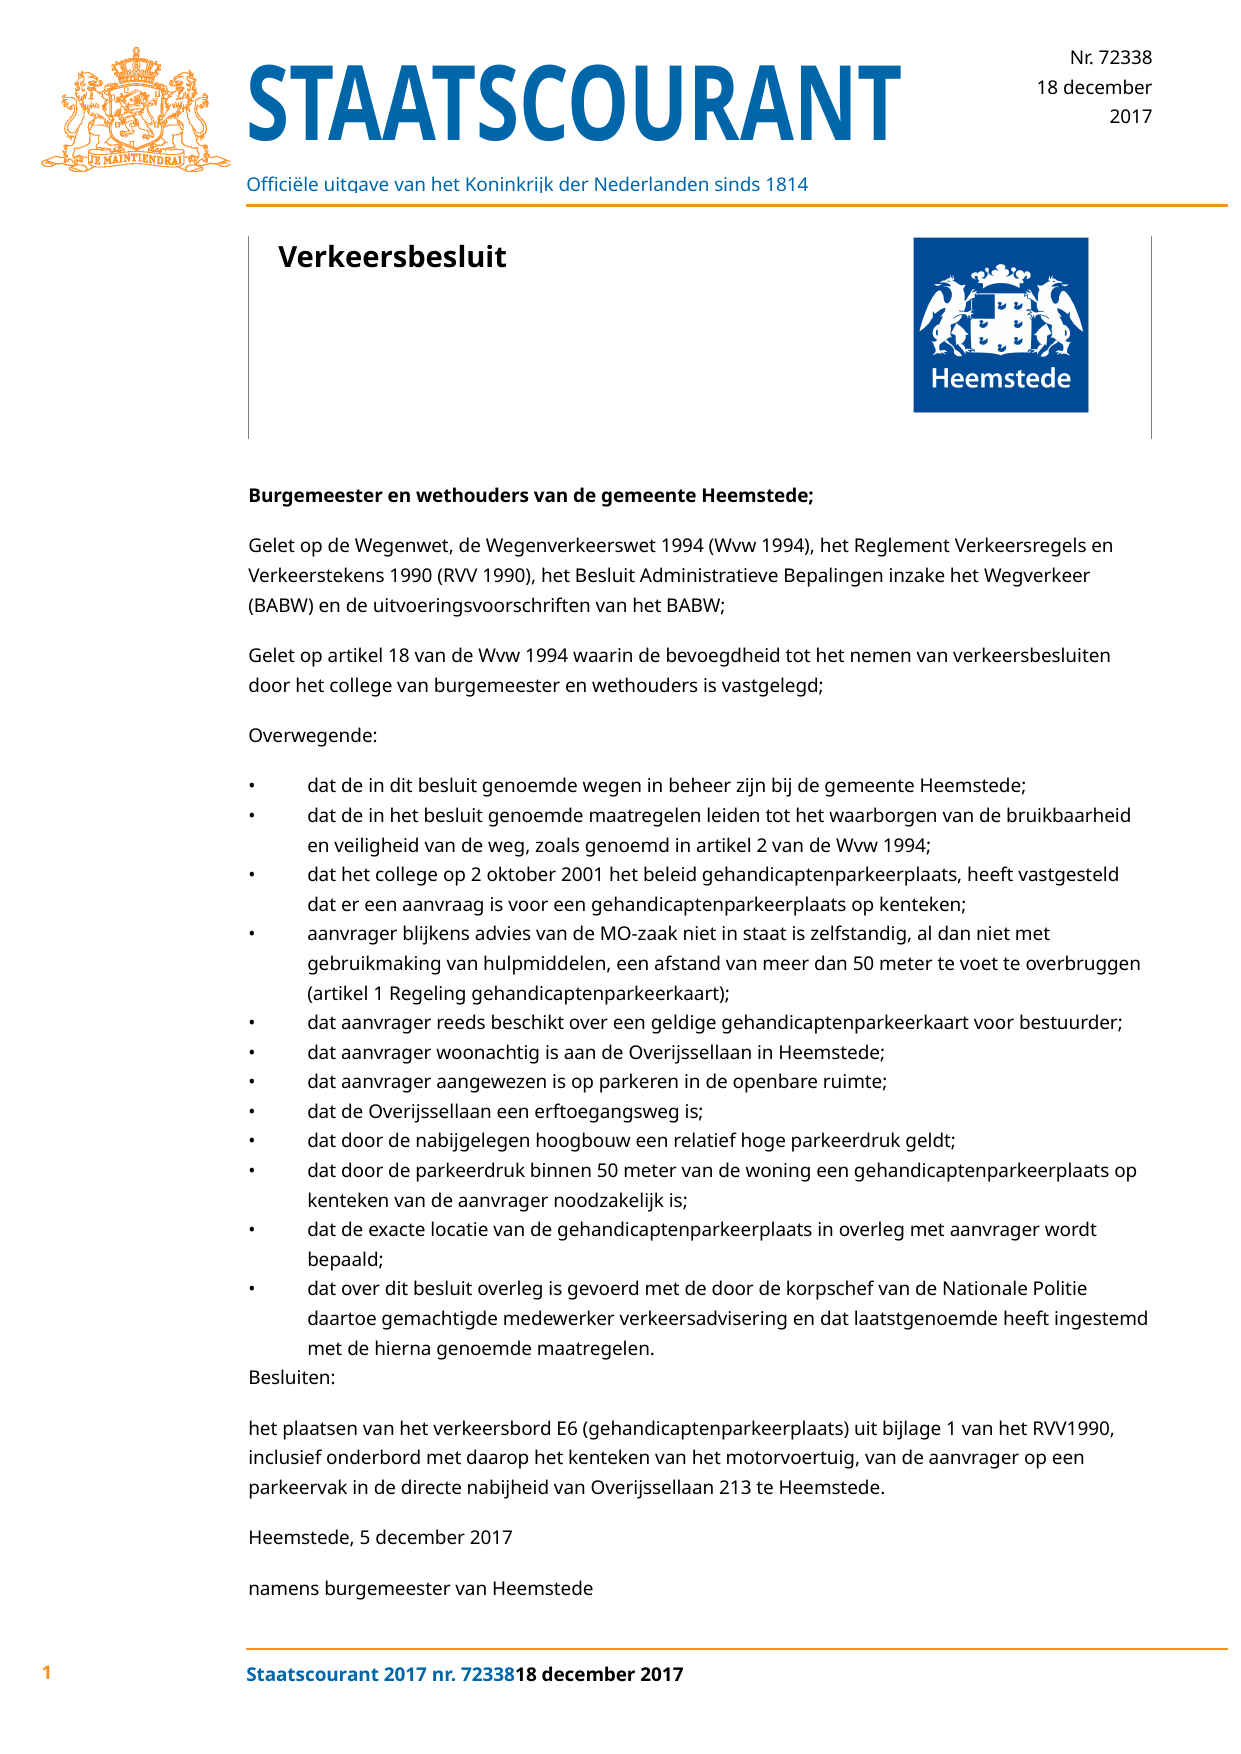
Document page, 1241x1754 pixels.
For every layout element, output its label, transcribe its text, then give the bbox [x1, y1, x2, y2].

list dat de exacte locatie van de gehandicaptenparkeerplaats in overleg met aanvrager wordt bepaald; [248, 1216, 1152, 1272]
text namens burgemeester van Heemstede [248, 1575, 1152, 1601]
picture [41, 47, 231, 172]
table_header [1090, 236, 1151, 413]
table_header [850, 414, 1151, 439]
text Gelet op de Wegenwet, de Wegenverkeerswet 1994 (Wvw 1994), het Reglement Verkeersregels en Verkeerstekens 1990 (RVV 1990), het Besluit Administratieve Bepalingen inzake het Wegverkeer (BABW) en de uitvoeringsvoorschriften van het BABW; [248, 533, 1152, 618]
text Overwegende: [248, 722, 1152, 748]
list dat de in dit besluit genoemde wegen in beheer zijn bij de gemeente Heemstede; [248, 773, 1152, 798]
text Heemstede, 5 december 2017 [248, 1524, 1152, 1550]
list dat door de parkeerdruk binnen 50 meter van de woning een gehandicaptenparkeerplaats op kenteken van de aanvrager noodzakelijk is; [248, 1157, 1152, 1213]
list dat door de nabijgelegen hoogbouw een relatief hoge parkeerdruk geldt; [248, 1128, 1152, 1153]
list dat over dit besluit overleg is gevoerd met de door de korpschef van de Nationale Politie daartoe gemachtigde medewerker verkeersadvisering en dat laatstgenoemde heeft ingestemd met de hierna genoemde maatregelen. [248, 1276, 1152, 1361]
text Gelet op artikel 18 van de Wvw 1994 waarin de bevoegdheid tot het nemen van verkeersbesluiten door het college van burgemeester en wethouders is vastgelegd; [248, 642, 1152, 698]
text het plaatsen van het verkeersbord E6 (gehandicaptenparkeerplaats) uit bijlage 1 van het RVV1990, inclusief onderbord met daarop het kenteken van het motorvoertuig, van de aanvrager op een parkeervak in de directe nabijheid van Overijssellaan 213 te Heemstede. [248, 1415, 1152, 1500]
list dat de in het besluit genoemde maatregelen leiden tot het waarborgen van de bruikbaarheid en veiligheid van de weg, zoals genoemd in artikel 2 van de Wvw 1994; [248, 802, 1152, 858]
picture [912, 236, 1090, 414]
text Besluiten: [248, 1364, 1152, 1390]
list dat het college op 2 oktober 2001 het beleid gehandicaptenparkeerplaats, heeft vastgesteld dat er een aanvraag is voor een gehandicaptenparkeerplaats op kenteken; [248, 861, 1152, 917]
list dat de Overijssellaan een erftoegangsweg is; [248, 1098, 1152, 1124]
table_header Verkeersbesluit [249, 236, 850, 439]
list dat aanvrager woonachtig is aan de Overijssellaan in Heemstede; [248, 1039, 1152, 1065]
text Burgemeester en wethouders van de gemeente Heemstede; [248, 482, 1152, 508]
list aanvrager blijkens advies van de MO-zaak niet in staat is zelfstandig, al dan niet met gebruikmaking van hulpmiddelen, een afstand van meer dan 50 meter te voet te overbruggen (artikel 1 Regeling gehandicaptenparkeerkaart); [248, 921, 1152, 1006]
list dat aanvrager aangewezen is op parkeren in de openbare ruimte; [248, 1068, 1152, 1094]
list dat aanvrager reeds beschikt over een geldige gehandicaptenparkeerkaart voor bestuurder; [248, 1009, 1152, 1035]
table_header [850, 236, 912, 413]
